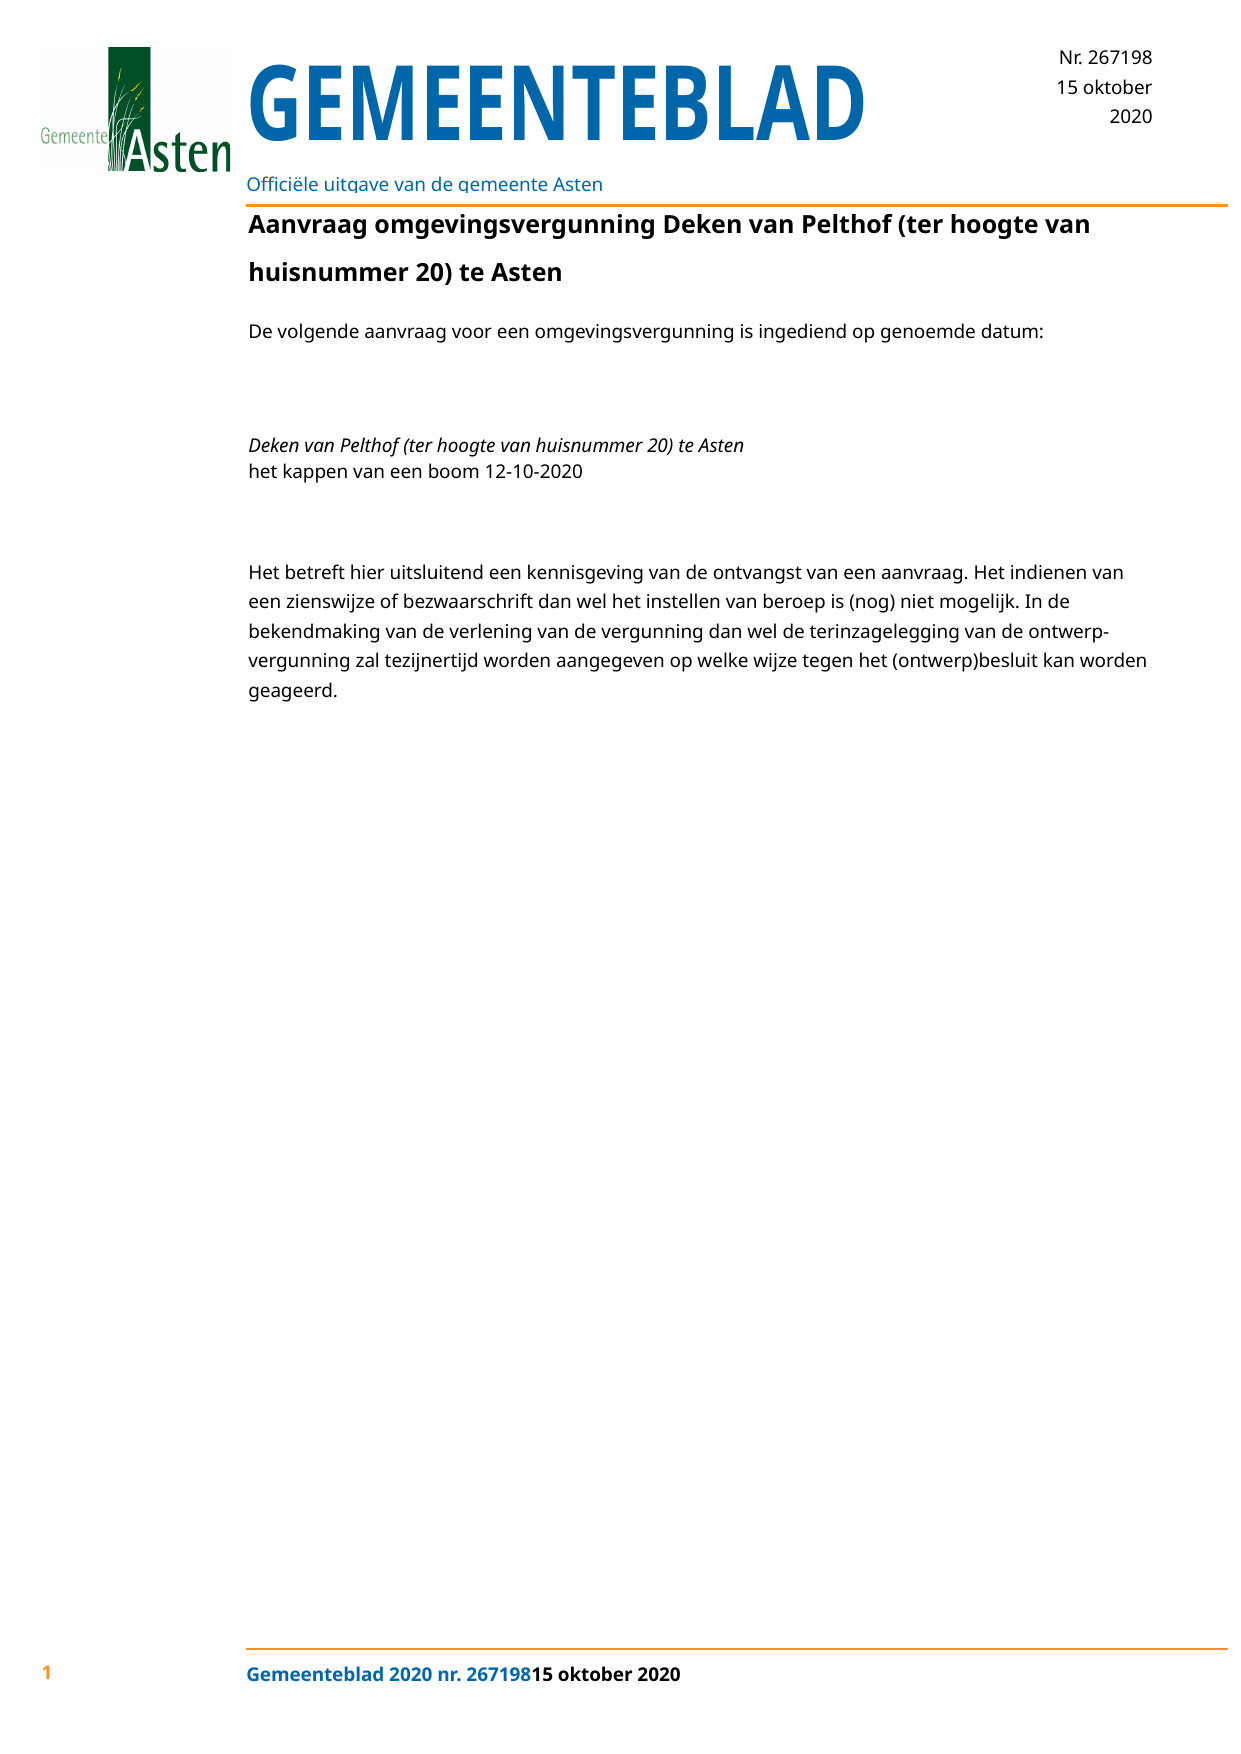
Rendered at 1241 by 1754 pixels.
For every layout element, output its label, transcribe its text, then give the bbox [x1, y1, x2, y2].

text Aanvraag omgevingsvergunning Deken van Pelthof (ter hoogte van huisnummer 20) te Asten [248, 207, 1152, 288]
text Het betreft hier uitsluitend een kennisgeving van de ontvangst van een aanvraag. Het indienen van een zienswijze of bezwaarschrift dan wel het instellen van beroep is (nog) niet mogelijk. In de bekendmaking van de verlening van de vergunning dan wel de terinzagelegging van de ontwerp-vergunning zal tezijnertijd worden aangegeven op welke wijze tegen het (ontwerp)besluit kan worden geageerd. [248, 559, 1152, 703]
text De volgende aanvraag voor een omgevingsvergunning is ingediend op genoemde datum: [248, 318, 1152, 344]
text het kappen van een boom 12-10-2020 [248, 458, 1152, 484]
picture [41, 47, 231, 172]
text Deken van Pelthof (ter hoogte van huisnummer 20) te Asten [248, 432, 1152, 458]
